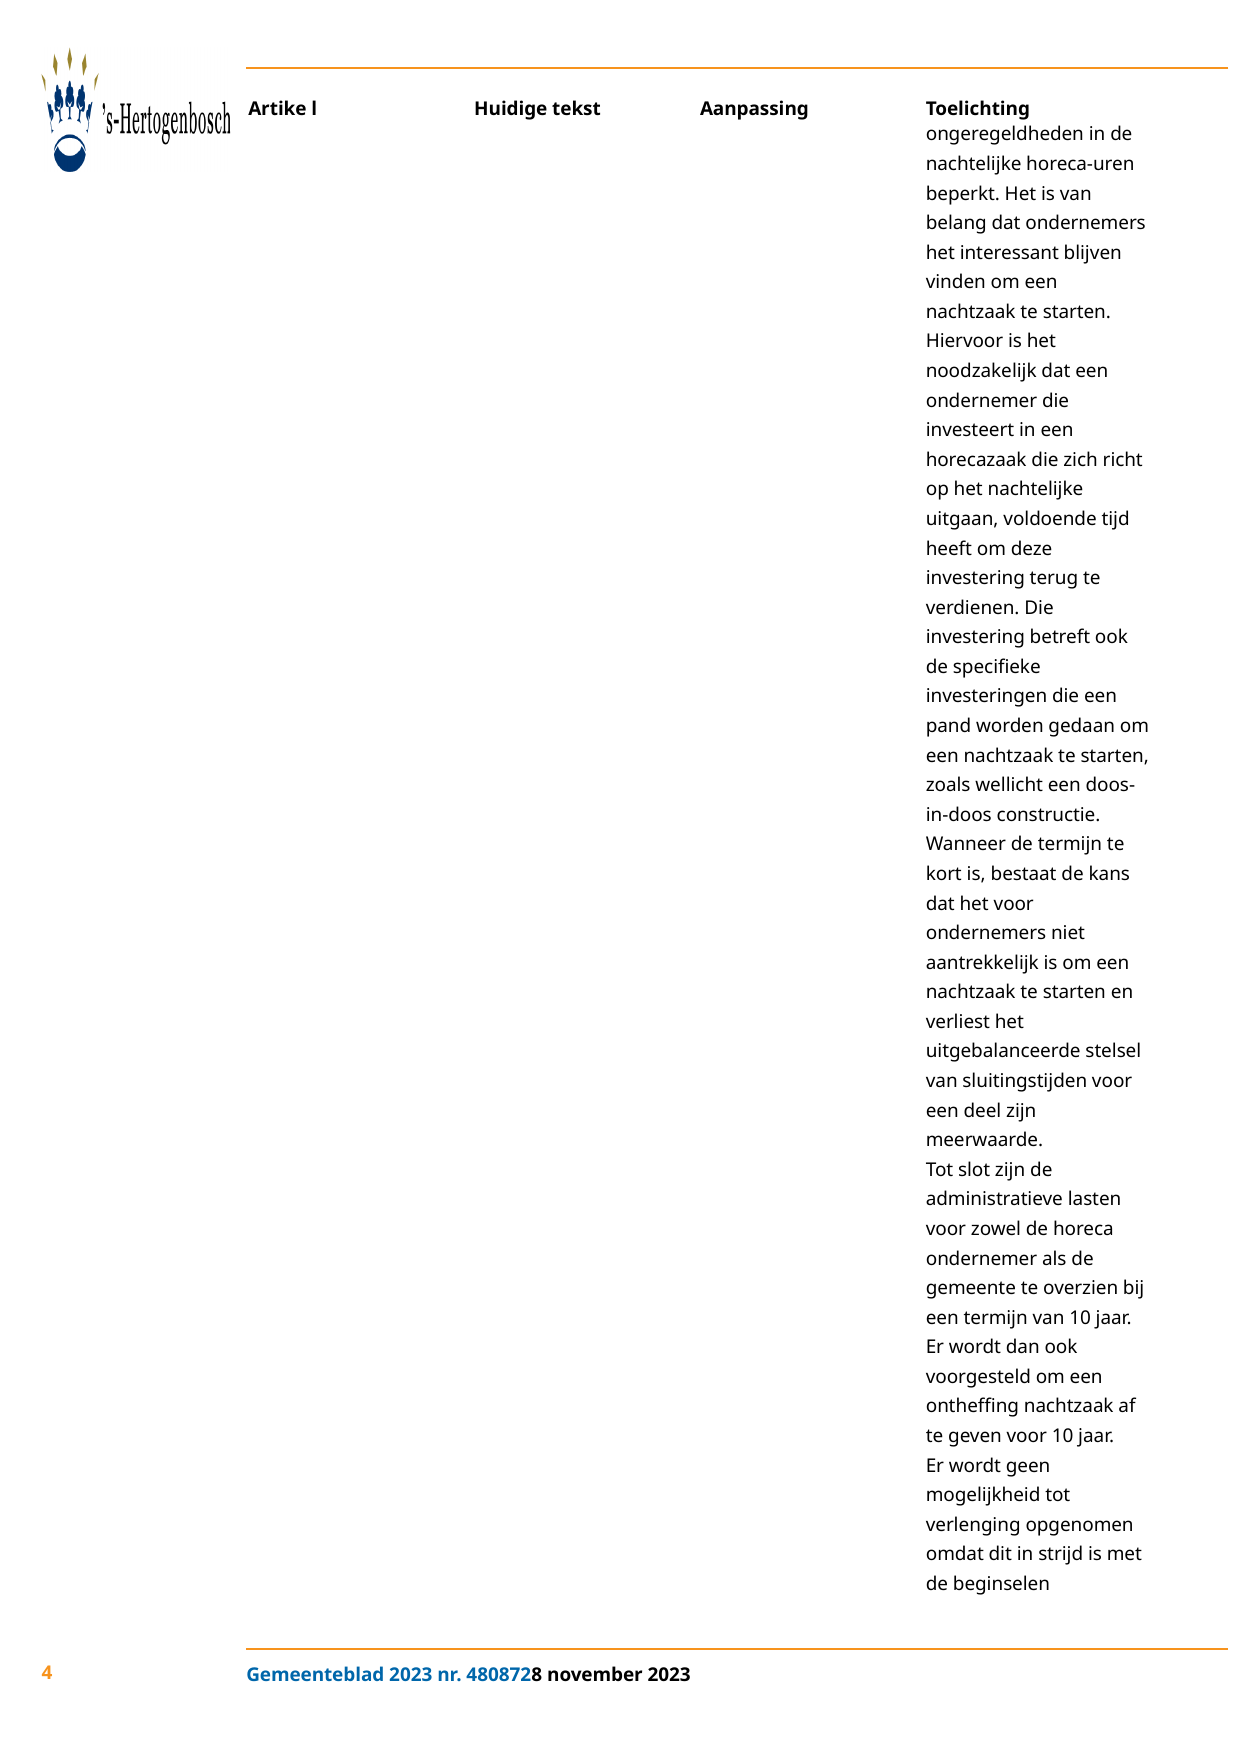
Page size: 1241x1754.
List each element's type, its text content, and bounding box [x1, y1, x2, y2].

table_header Artike l [248, 95, 474, 121]
table_cell [700, 121, 926, 1596]
table_cell ongeregeldheden in de nachtelijke horeca-uren beperkt. Het is van belang dat ondernemers het interessant blijven vinden om een nachtzaak te starten. Hiervoor is het noodzakelijk dat een ondernemer die investeert in een horecazaak die zich richt op het nachtelijke uitgaan, voldoende tijd heeft om deze investering terug te verdienen. Die investering betreft ook de specifieke investeringen die een pand worden gedaan om een nachtzaak te starten, zoals wellicht een doos-in-doos constructie. Wanneer de termijn te kort is, bestaat de kans dat het voor ondernemers niet aantrekkelijk is om een nachtzaak te starten en verliest het uitgebalanceerde stelsel van sluitingstijden voor een deel zijn meerwaarde. Tot slot zijn de administratieve lasten voor zowel de horeca ondernemer als de gemeente te overzien bij een termijn van 10 jaar. Er wordt dan ook voorgesteld om een ontheffing nachtzaak af te geven voor 10 jaar. Er wordt geen mogelijkheid tot verlenging opgenomen omdat dit in strijd is met de beginselen [926, 121, 1152, 1596]
table_cell [248, 121, 474, 1596]
table_header Huidige tekst [474, 95, 700, 121]
table_header Aanpassing [700, 95, 926, 121]
table_header Toelichting [926, 95, 1152, 121]
picture [41, 47, 231, 172]
table_cell [474, 121, 700, 1596]
